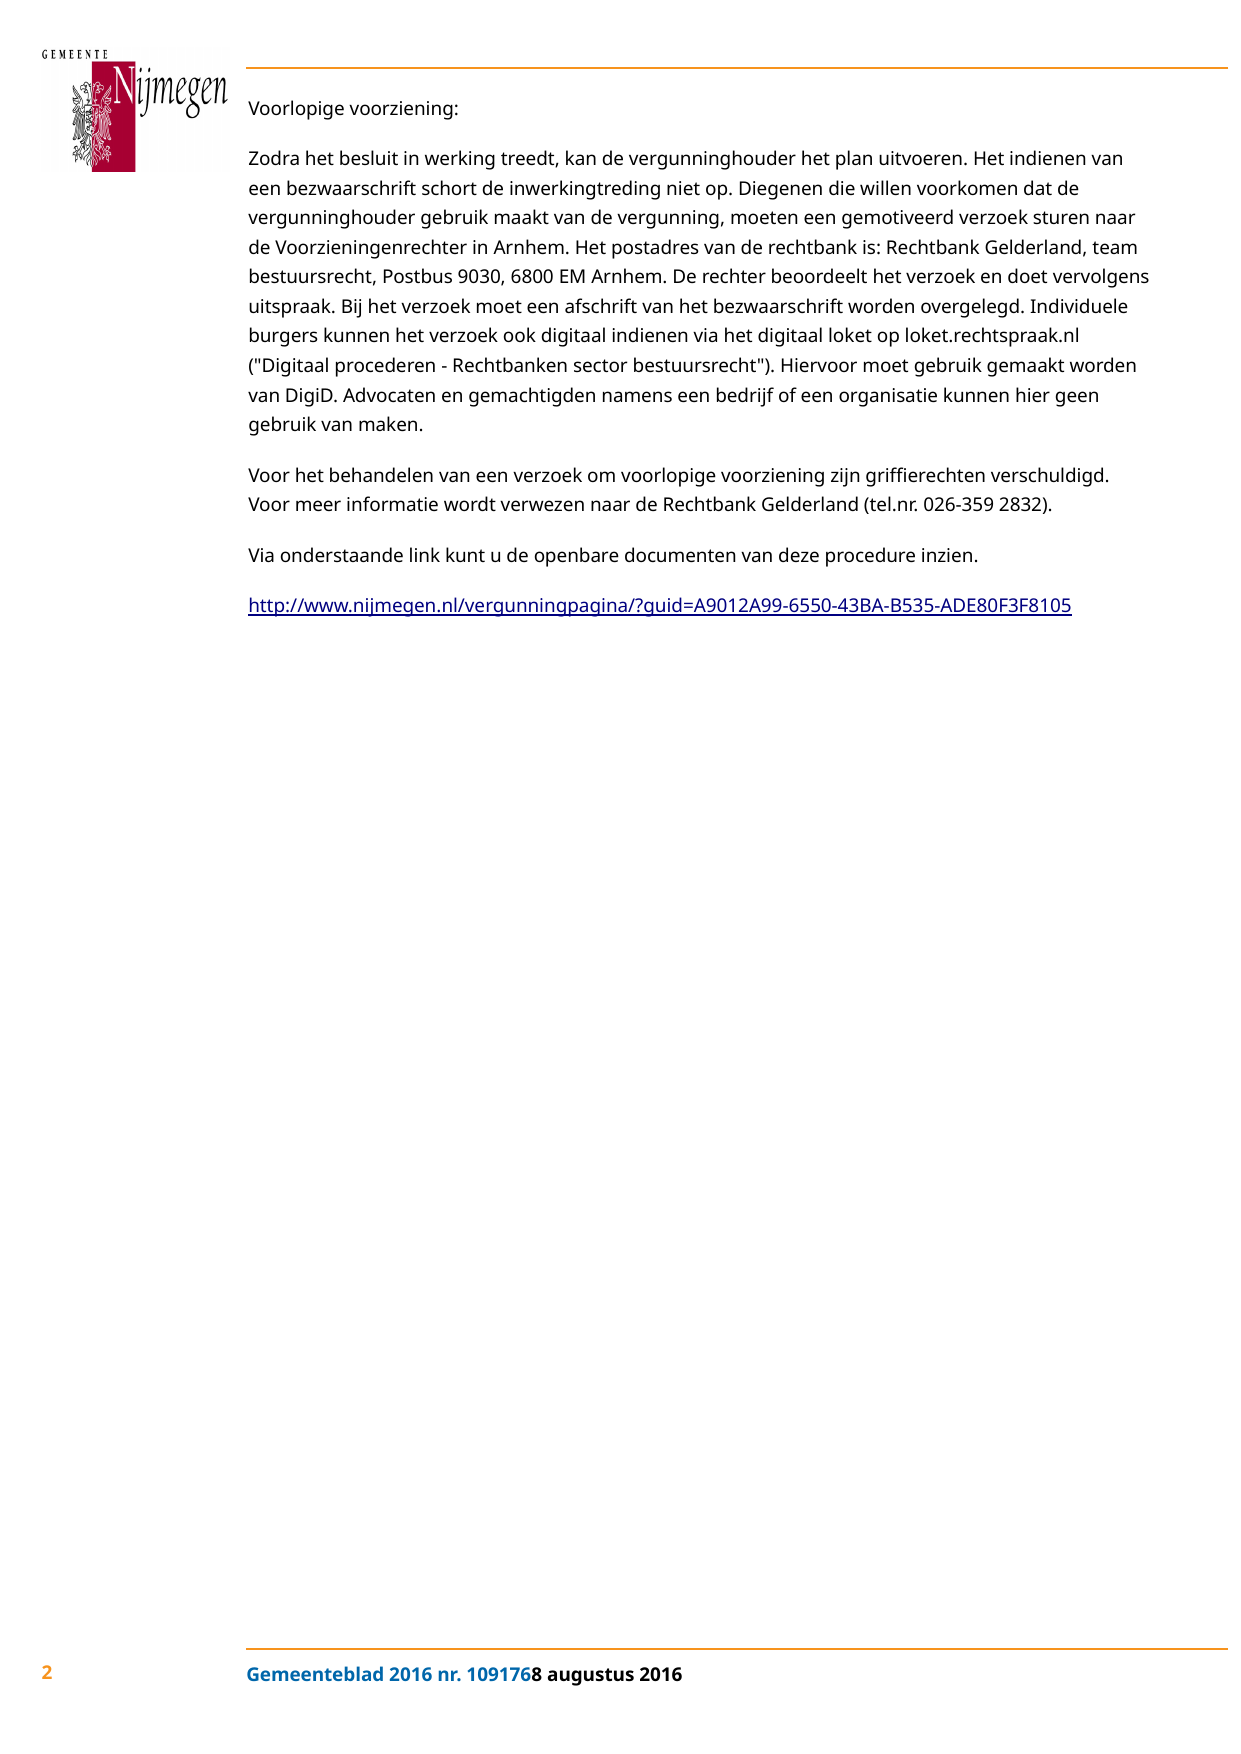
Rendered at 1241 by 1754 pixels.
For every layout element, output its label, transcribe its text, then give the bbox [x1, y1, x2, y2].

text Voorlopige voorziening: [248, 95, 1152, 121]
text Zodra het besluit in werking treedt, kan de vergunninghouder het plan uitvoeren. Het indienen van een bezwaarschrift schort de inwerkingtreding niet op. Diegenen die willen voorkomen dat de vergunninghouder gebruik maakt van de vergunning, moeten een gemotiveerd verzoek sturen naar de Voorzieningenrechter in Arnhem. Het postadres van de rechtbank is: Rechtbank Gelderland, team bestuursrecht, Postbus 9030, 6800 EM Arnhem. De rechter beoordeelt het verzoek en doet vervolgens uitspraak. Bij het verzoek moet een afschrift van het bezwaarschrift worden overgelegd. Individuele burgers kunnen het verzoek ook digitaal indienen via het digitaal loket op loket.rechtspraak.nl ("Digitaal procederen - Rechtbanken sector bestuursrecht"). Hiervoor moet gebruik gemaakt worden van DigiD. Advocaten en gemachtigden namens een bedrijf of een organisatie kunnen hier geen gebruik van maken. [248, 145, 1152, 437]
text http://www.nijmegen.nl/vergunningpagina/?guid=A9012A99-6550-43BA-B535-ADE80F3F8105 [248, 592, 1152, 618]
text Voor het behandelen van een verzoek om voorlopige voorziening zijn griffierechten verschuldigd. Voor meer informatie wordt verwezen naar de Rechtbank Gelderland (tel.nr. 026-359 2832). [248, 462, 1152, 517]
picture [41, 47, 231, 172]
text Via onderstaande link kunt u de openbare documenten van deze procedure inzien. [248, 542, 1152, 568]
